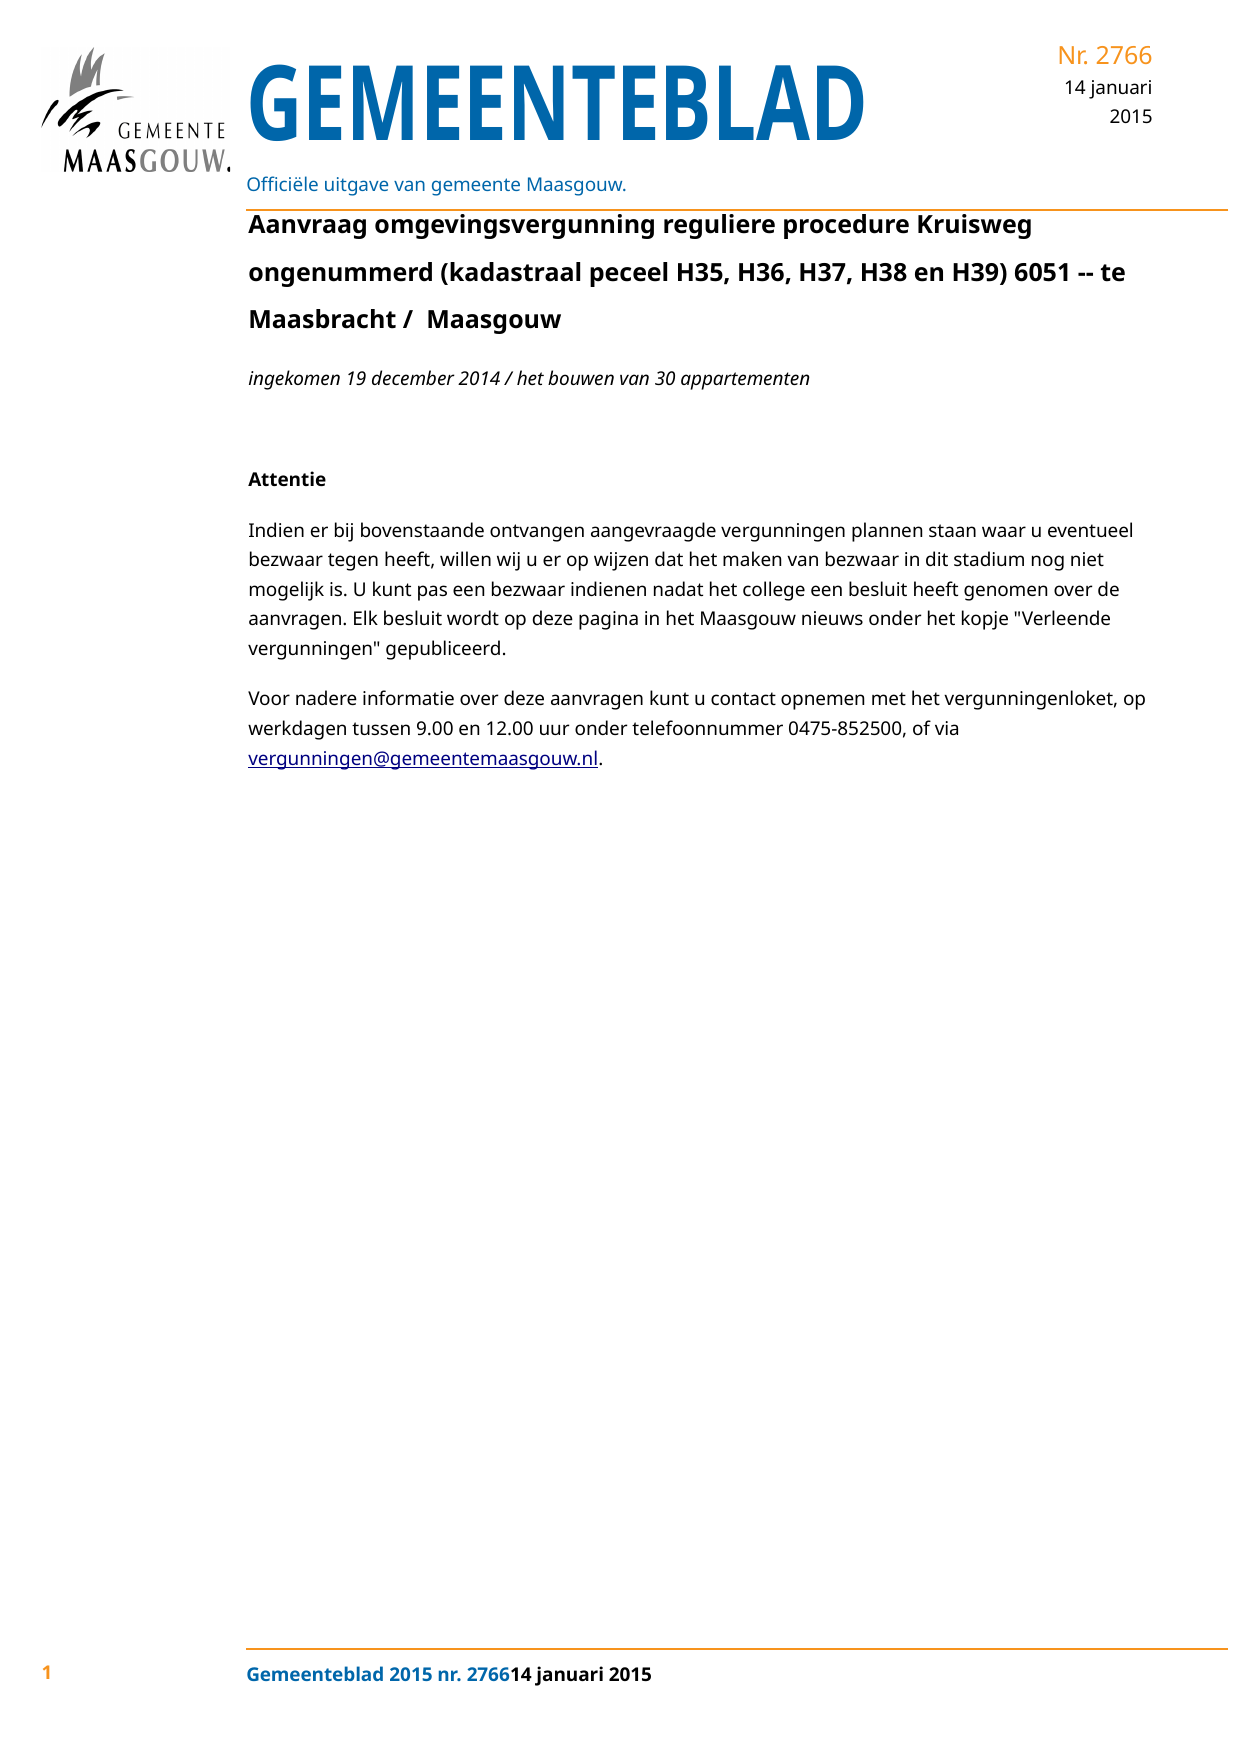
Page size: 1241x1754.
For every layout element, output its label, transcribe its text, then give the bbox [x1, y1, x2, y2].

text Voor nadere informatie over deze aanvragen kunt u contact opnemen met het vergunningenloket, op werkdagen tussen 9.00 en 12.00 uur onder telefoonnummer 0475-852500, of via vergunningen@gemeentemaasgouw.nl. [248, 686, 1152, 770]
text Attentie [248, 466, 1152, 492]
text Aanvraag omgevingsvergunning reguliere procedure Kruisweg ongenummerd (kadastraal peceel H35, H36, H37, H38 en H39) 6051 -- te Maasbracht / Maasgouw [248, 211, 1152, 336]
text ingekomen 19 december 2014 / het bouwen van 30 appartementen [248, 366, 1152, 391]
picture [41, 47, 231, 172]
text Indien er bij bovenstaande ontvangen aangevraagde vergunningen plannen staan waar u eventueel bezwaar tegen heeft, willen wij u er op wijzen dat het maken van bezwaar in dit stadium nog niet mogelijk is. U kunt pas een bezwaar indienen nadat het college een besluit heeft genomen over de aanvragen. Elk besluit wordt op deze pagina in het Maasgouw nieuws onder het kopje "Verleende vergunningen" gepubliceerd. [248, 517, 1152, 661]
